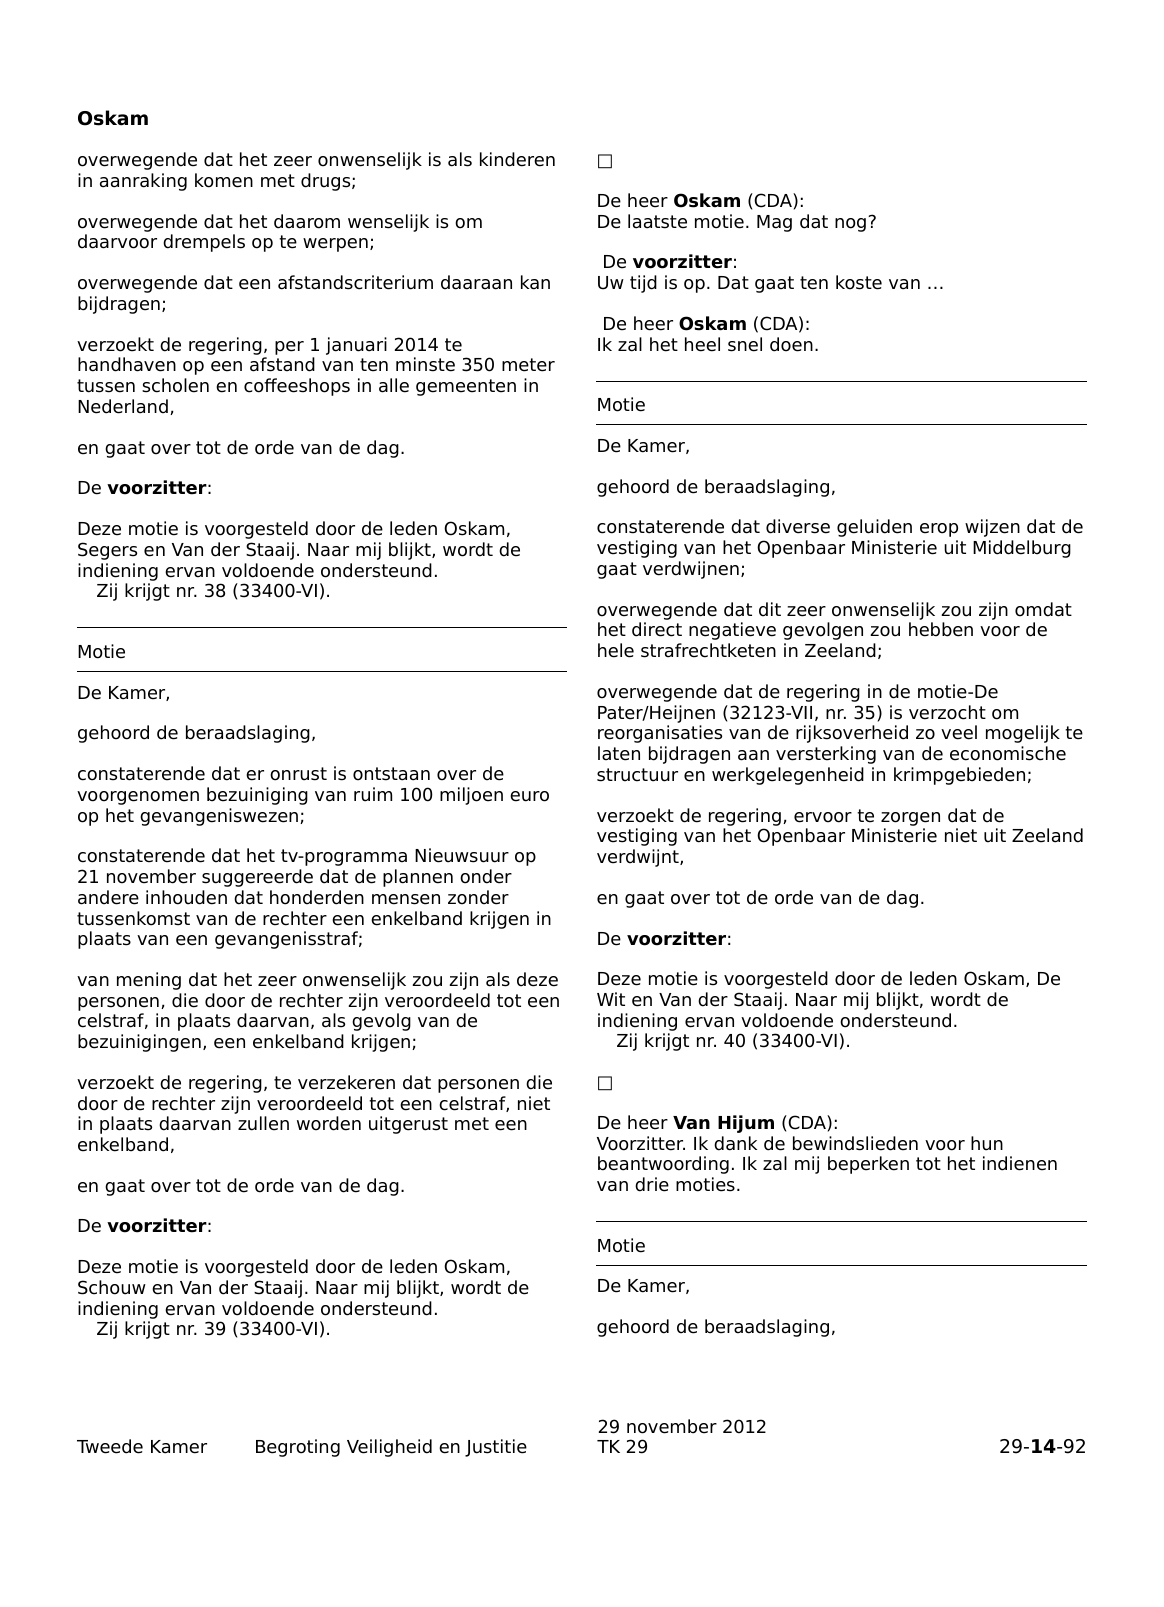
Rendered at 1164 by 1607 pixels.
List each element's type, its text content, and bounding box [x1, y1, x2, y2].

text Deze motie is voorgesteld door de leden Oskam, Schouw en Van der Staaij. Naar mij blijkt, wordt de indiening ervan voldoende ondersteund. [77, 1257, 567, 1319]
text Zij krijgt nr. 38 (33400-VI). [77, 581, 567, 602]
text De Kamer, [77, 682, 567, 703]
text Ik zal het heel snel doen. [596, 334, 1087, 355]
text overwegende dat de regering in de motie-De Pater/Heijnen (32123-VII, nr. 35) is verzocht om reorganisaties van de rijksoverheid zo veel mogelijk te laten bijdragen aan versterking van de economische structuur en werkgelegenheid in krimpgebieden; [596, 682, 1087, 785]
text De Kamer, [596, 1276, 1087, 1297]
text Deze motie is voorgesteld door de leden Oskam, De Wit en Van der Staaij. Naar mij blijkt, wordt de indiening ervan voldoende ondersteund. [596, 969, 1087, 1031]
text constaterende dat er onrust is ontstaan over de voorgenomen bezuiniging van ruim 100 miljoen euro op het gevangeniswezen; [77, 764, 567, 826]
text constaterende dat diverse geluiden erop wijzen dat de vestiging van het Openbaar Ministerie uit Middelburg gaat verdwijnen; [596, 517, 1087, 579]
text Uw tijd is op. Dat gaat ten koste van … [596, 273, 1087, 294]
text □ [596, 1072, 1087, 1093]
text Zij krijgt nr. 39 (33400-VI). [77, 1319, 567, 1340]
text Voorzitter. Ik dank de bewindslieden voor hun beantwoording. Ik zal mij beperken tot het indienen van drie moties. [596, 1133, 1087, 1196]
text overwegende dat dit zeer onwenselijk zou zijn omdat het direct negatieve gevolgen zou hebben voor de hele strafrechtketen in Zeeland; [596, 599, 1087, 662]
text De heer Van Hijum (CDA): [596, 1113, 1087, 1133]
text gehoord de beraadslaging, [596, 477, 1087, 497]
text overwegende dat het zeer onwenselijk is als kinderen in aanraking komen met drugs; [77, 150, 567, 192]
text De Kamer, [596, 436, 1087, 457]
text verzoekt de regering, per 1 januari 2014 te handhaven op een afstand van ten minste 350 meter tussen scholen en coffeeshops in alle gemeenten in Nederland, [77, 334, 567, 417]
text en gaat over tot de orde van de dag. [596, 888, 1087, 908]
text De voorzitter: [596, 252, 1087, 273]
text en gaat over tot de orde van de dag. [77, 1176, 567, 1196]
text overwegende dat het daarom wenselijk is om daarvoor drempels op te werpen; [77, 212, 567, 253]
text Motie [596, 395, 1087, 416]
text De voorzitter: [77, 1216, 567, 1237]
text Zij krijgt nr. 40 (33400-VI). [596, 1031, 1087, 1052]
text De heer Oskam (CDA): [596, 191, 1087, 212]
text verzoekt de regering, ervoor te zorgen dat de vestiging van het Openbaar Ministerie niet uit Zeeland verdwijnt, [596, 805, 1087, 868]
text overwegende dat een afstandscriterium daaraan kan bijdragen; [77, 273, 567, 314]
text Motie [77, 642, 567, 662]
text De heer Oskam (CDA): [596, 314, 1087, 334]
text □ [596, 150, 1087, 171]
text De voorzitter: [77, 478, 567, 499]
text De voorzitter: [596, 928, 1087, 949]
text gehoord de beraadslaging, [596, 1317, 1087, 1338]
text en gaat over tot de orde van de dag. [77, 437, 567, 458]
text Deze motie is voorgesteld door de leden Oskam, Segers en Van der Staaij. Naar mij blijkt, wordt de indiening ervan voldoende ondersteund. [77, 519, 567, 581]
text gehoord de beraadslaging, [77, 723, 567, 744]
text De laatste motie. Mag dat nog? [596, 212, 1087, 232]
text verzoekt de regering, te verzekeren dat personen die door de rechter zijn veroordeeld tot een celstraf, niet in plaats daarvan zullen worden uitgerust met een enkelband, [77, 1073, 567, 1156]
text constaterende dat het tv-programma Nieuwsuur op 21 november suggereerde dat de plannen onder andere inhouden dat honderden mensen zonder tussenkomst van de rechter een enkelband krijgen in plaats van een gevangenisstraf; [77, 846, 567, 950]
text van mening dat het zeer onwenselijk zou zijn als deze personen, die door de rechter zijn veroordeeld tot een celstraf, in plaats daarvan, als gevolg van de bezuinigingen, een enkelband krijgen; [77, 970, 567, 1053]
text Motie [596, 1236, 1087, 1256]
